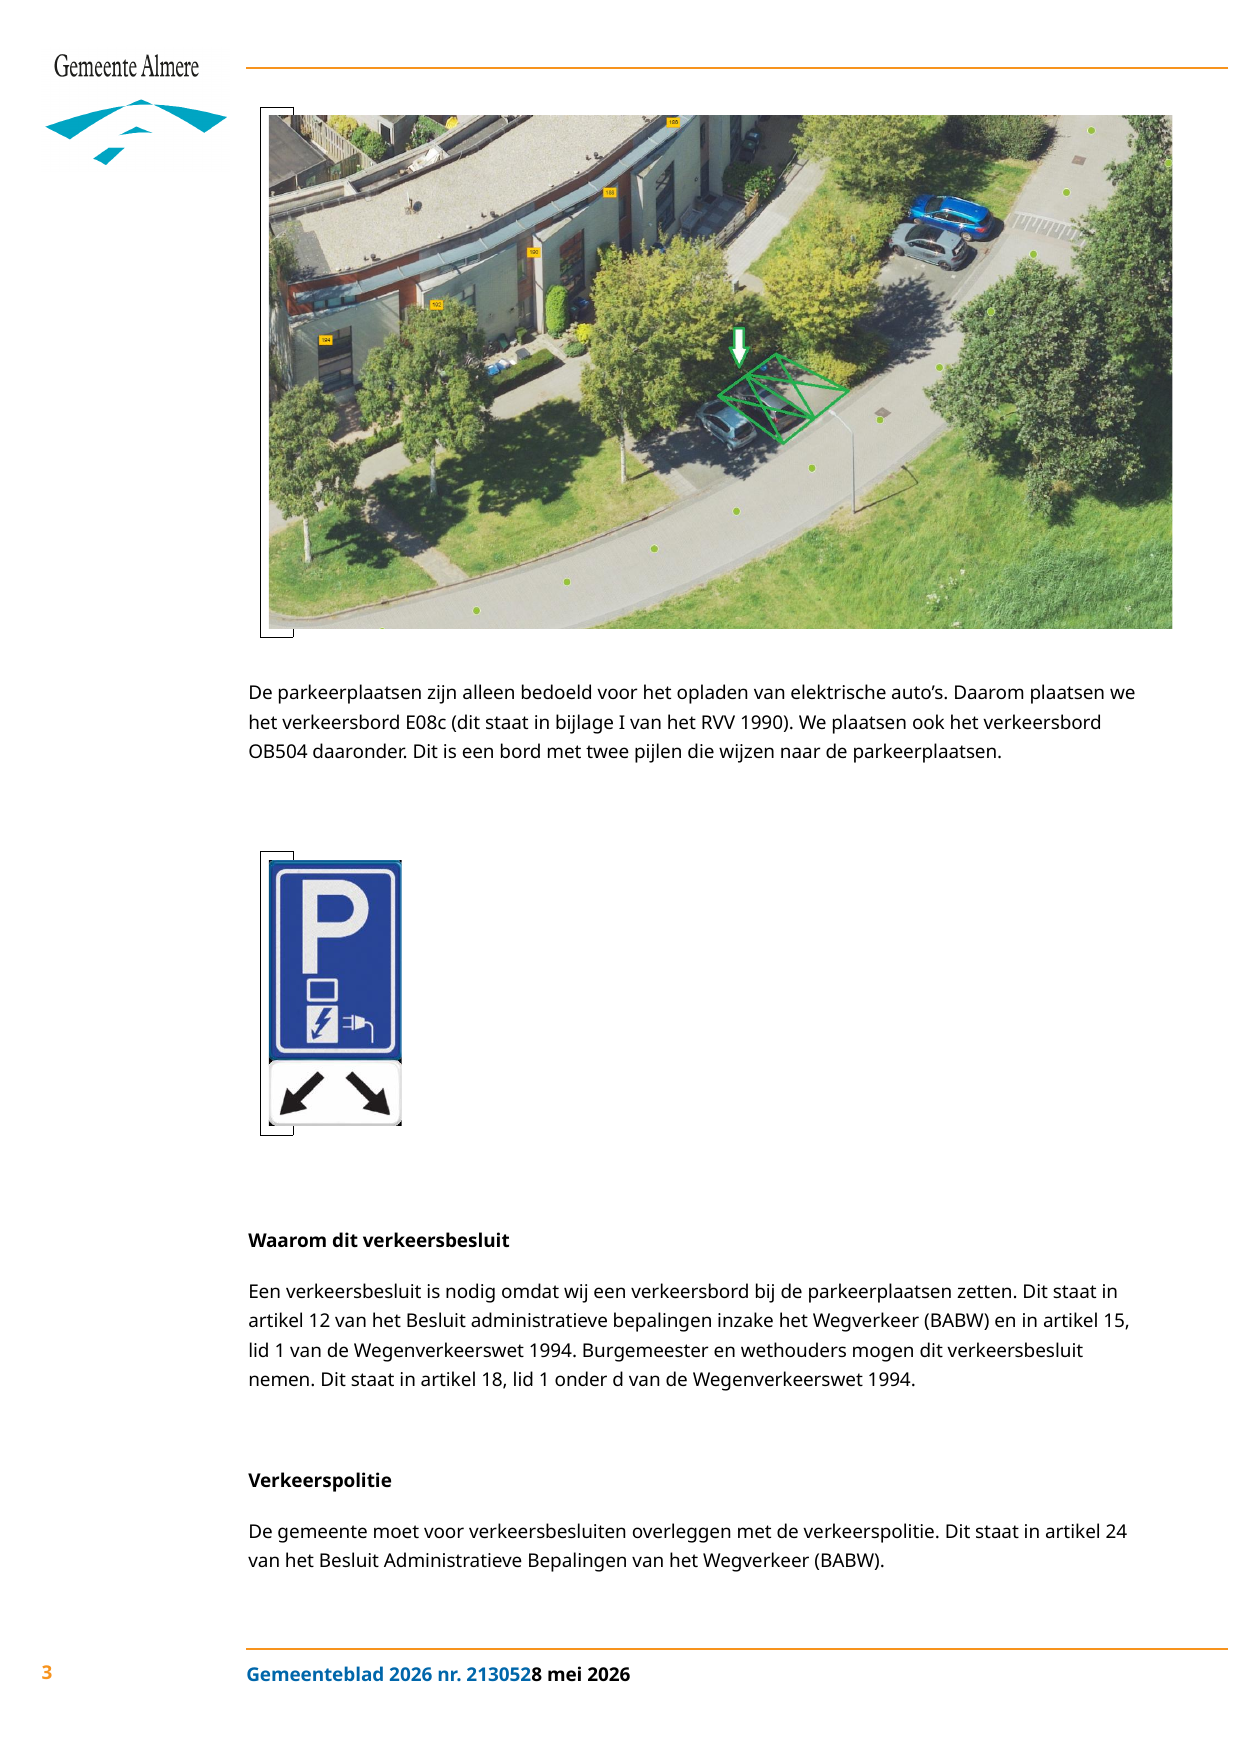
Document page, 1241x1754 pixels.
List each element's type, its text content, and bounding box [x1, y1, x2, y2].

text Een verkeersbesluit is nodig omdat wij een verkeersbord bij de parkeerplaatsen zetten. Dit staat in artikel 12 van het Besluit administratieve bepalingen inzake het Wegverkeer (BABW) en in artikel 15, lid 1 van de Wegenverkeerswet 1994. Burgemeester en wethouders mogen dit verkeersbesluit nemen. Dit staat in artikel 18, lid 1 onder d van de Wegenverkeerswet 1994. [248, 1278, 1152, 1392]
text Verkeerspolitie [248, 1467, 1152, 1493]
picture [268, 115, 1173, 629]
picture [41, 47, 231, 172]
text De gemeente moet voor verkeersbesluiten overleggen met de verkeerspolitie. Dit staat in artikel 24 van het Besluit Administratieve Bepalingen van het Wegverkeer (BABW). [248, 1518, 1152, 1573]
picture [268, 860, 402, 1126]
text De parkeerplaatsen zijn alleen bedoeld voor het opladen van elektrische auto’s. Daarom plaatsen we het verkeersbord E08c (dit staat in bijlage I van het RVV 1990). We plaatsen ook het verkeersbord OB504 daaronder. Dit is een bord met twee pijlen die wijzen naar de parkeerplaatsen. [248, 679, 1152, 764]
text Waarom dit verkeersbesluit [248, 1227, 1152, 1253]
